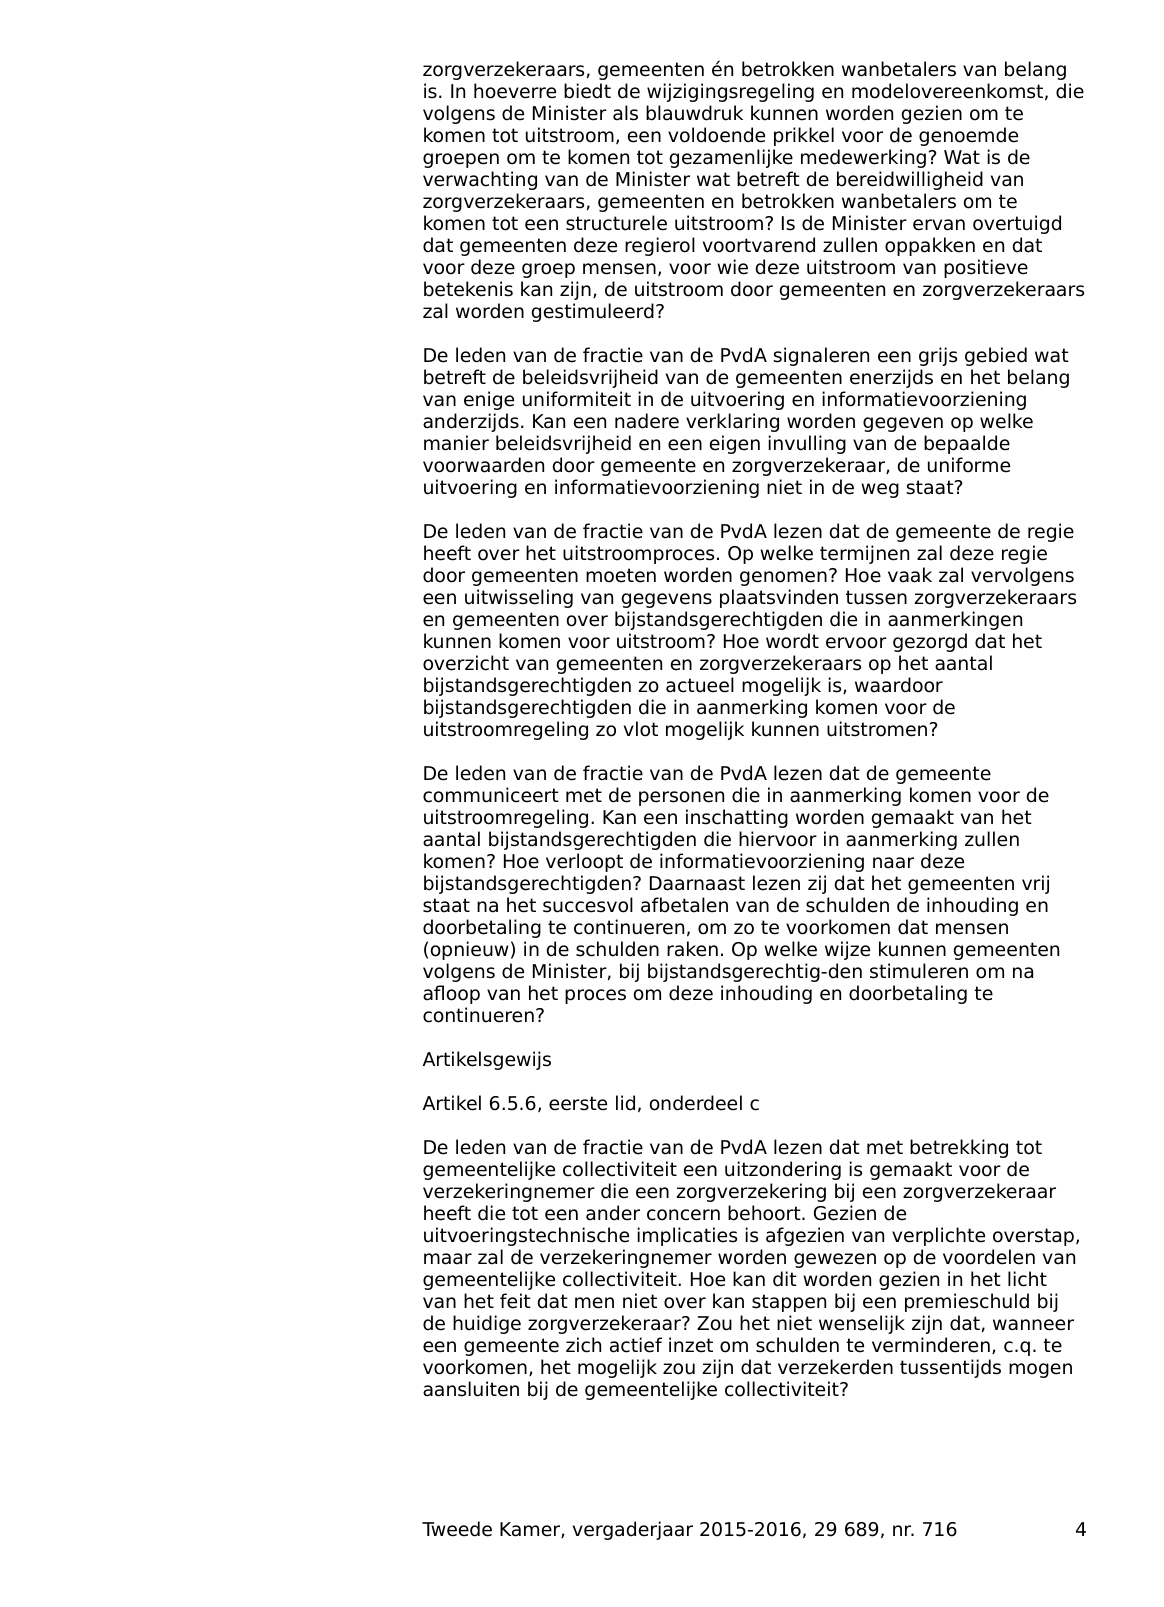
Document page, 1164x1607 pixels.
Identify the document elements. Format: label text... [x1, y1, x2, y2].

text De leden van de fractie van de PvdA signaleren een grijs gebied wat betreft de beleidsvrijheid van de gemeenten enerzijds en het belang van enige uniformiteit in de uitvoering en informatievoorziening anderzijds. Kan een nadere verklaring worden gegeven op welke manier beleidsvrijheid en een eigen invulling van de bepaalde voorwaarden door gemeente en zorgverzekeraar, de uniforme uitvoering en informatievoorziening niet in de weg staat? [422, 345, 1087, 499]
subtitle Artikelsgewijs [422, 1049, 1087, 1071]
subtitle Artikel 6.5.6, eerste lid, onderdeel c [422, 1093, 1087, 1115]
text De leden van de fractie van de PvdA lezen dat met betrekking tot gemeentelijke collectiviteit een uitzondering is gemaakt voor de verzekeringnemer die een zorgverzekering bij een zorgverzekeraar heeft die tot een ander concern behoort. Gezien de uitvoeringstechnische implicaties is afgezien van verplichte overstap, maar zal de verzekeringnemer worden gewezen op de voordelen van gemeentelijke collectiviteit. Hoe kan dit worden gezien in het licht van het feit dat men niet over kan stappen bij een premieschuld bij de huidige zorgverzekeraar? Zou het niet wenselijk zijn dat, wanneer een gemeente zich actief inzet om schulden te verminderen, c.q. te voorkomen, het mogelijk zou zijn dat verzekerden tussentijds mogen aansluiten bij de gemeentelijke collectiviteit? [422, 1137, 1087, 1401]
text De leden van de fractie van de PvdA lezen dat de gemeente de regie heeft over het uitstroomproces. Op welke termijnen zal deze regie door gemeenten moeten worden genomen? Hoe vaak zal vervolgens een uitwisseling van gegevens plaatsvinden tussen zorgverzekeraars en gemeenten over bijstandsgerechtigden die in aanmerkingen kunnen komen voor uitstroom? Hoe wordt ervoor gezorgd dat het overzicht van gemeenten en zorgverzekeraars op het aantal bijstandsgerechtigden zo actueel mogelijk is, waardoor bijstandsgerechtigden die in aanmerking komen voor de uitstroomregeling zo vlot mogelijk kunnen uitstromen? [422, 521, 1087, 741]
text De leden van de fractie van de PvdA lezen dat de gemeente communiceert met de personen die in aanmerking komen voor de uitstroomregeling. Kan een inschatting worden gemaakt van het aantal bijstandsgerechtigden die hiervoor in aanmerking zullen komen? Hoe verloopt de informatievoorziening naar deze bijstandsgerechtigden? Daarnaast lezen zij dat het gemeenten vrij staat na het succesvol afbetalen van de schulden de inhouding en doorbetaling te continueren, om zo te voorkomen dat mensen (opnieuw) in de schulden raken. Op welke wijze kunnen gemeenten volgens de Minister, bij bijstandsgerechtig-den stimuleren om na afloop van het proces om deze inhouding en doorbetaling te continueren? [422, 763, 1087, 1027]
text zorgverzekeraars, gemeenten én betrokken wanbetalers van belang is. In hoeverre biedt de wijzigingsregeling en modelovereenkomst, die volgens de Minister als blauwdruk kunnen worden gezien om te komen tot uitstroom, een voldoende prikkel voor de genoemde groepen om te komen tot gezamenlijke medewerking? Wat is de verwachting van de Minister wat betreft de bereidwilligheid van zorgverzekeraars, gemeenten en betrokken wanbetalers om te komen tot een structurele uitstroom? Is de Minister ervan overtuigd dat gemeenten deze regierol voortvarend zullen oppakken en dat voor deze groep mensen, voor wie deze uitstroom van positieve betekenis kan zijn, de uitstroom door gemeenten en zorgverzekeraars zal worden gestimuleerd? [422, 59, 1087, 323]
